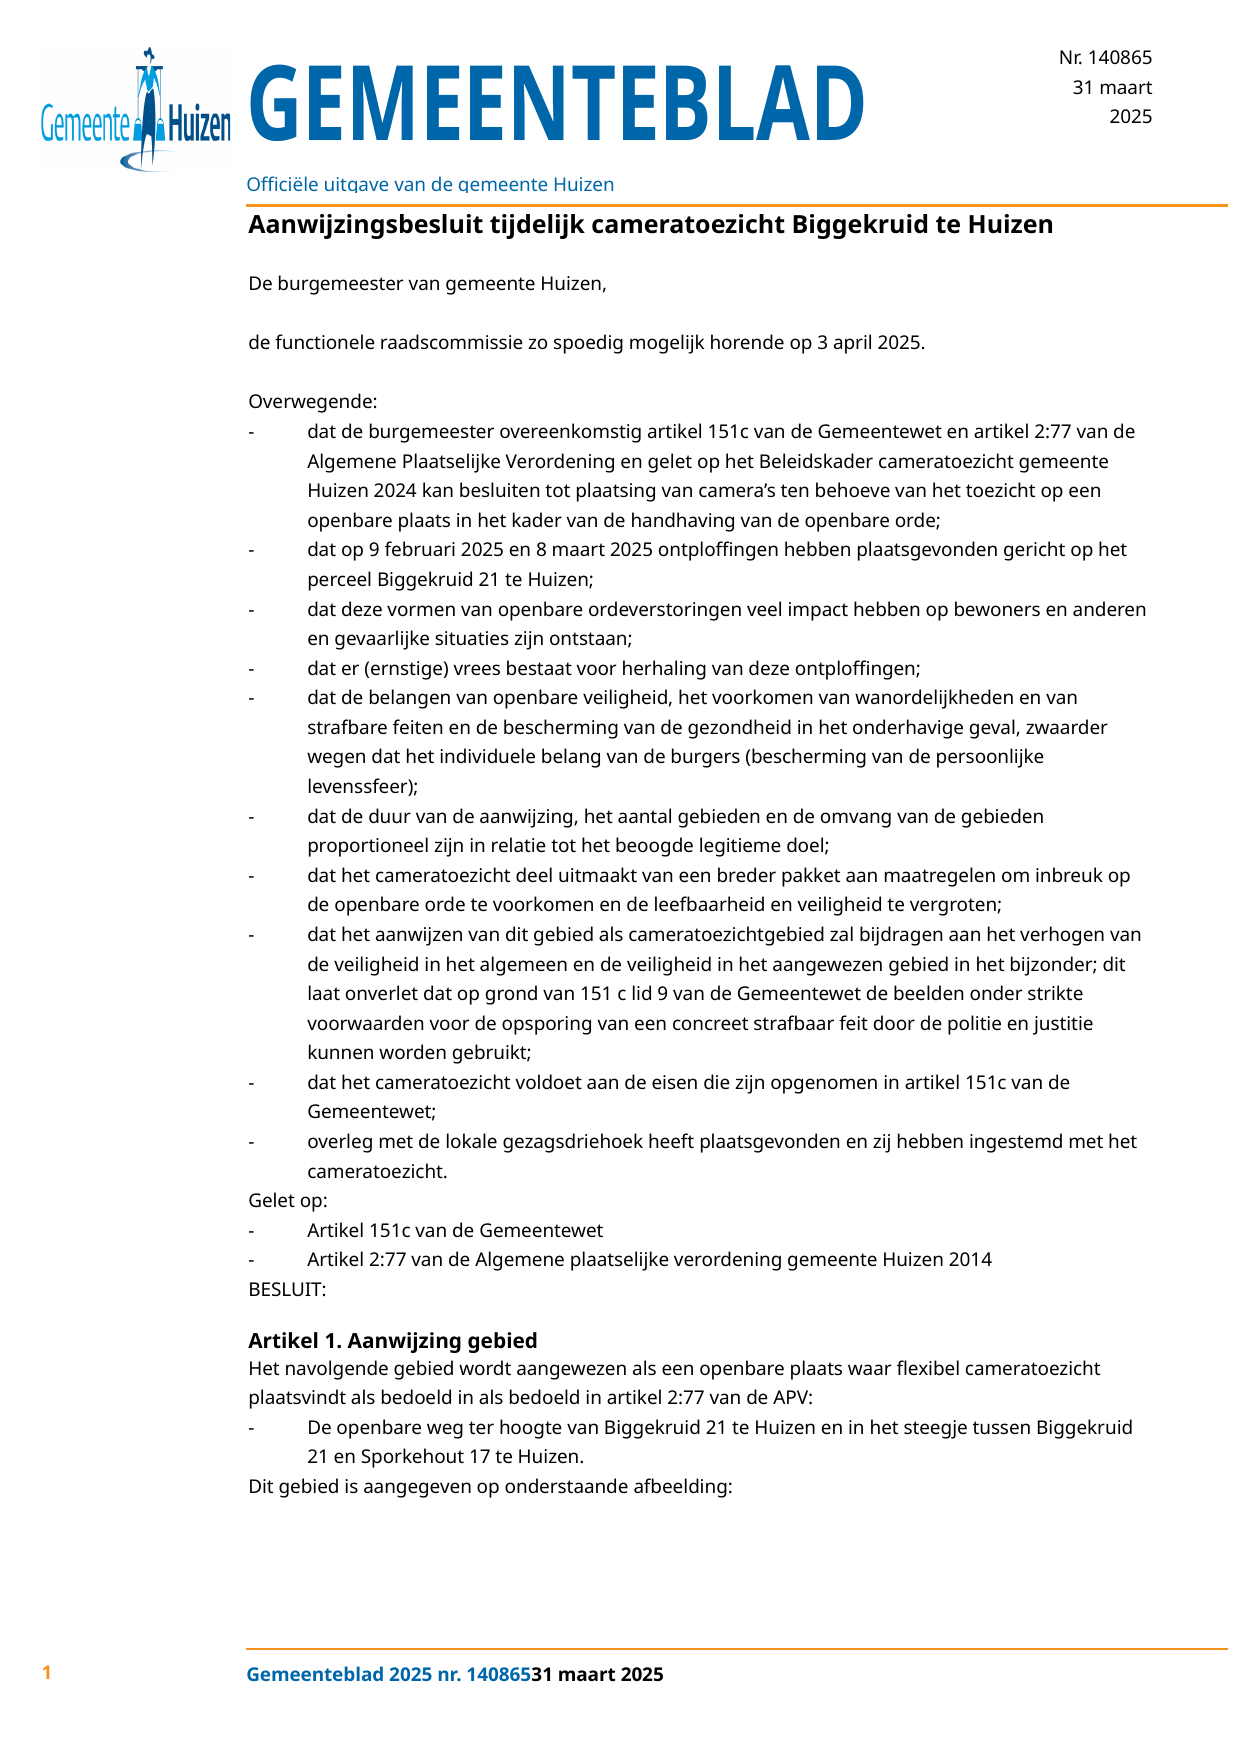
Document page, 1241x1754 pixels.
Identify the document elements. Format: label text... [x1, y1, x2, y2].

list dat op 9 februari 2025 en 8 maart 2025 ontploffingen hebben plaatsgevonden gericht op het perceel Biggekruid 21 te Huizen; [248, 537, 1152, 592]
list dat de belangen van openbare veiligheid, het voorkomen van wanordelijkheden en van strafbare feiten en de bescherming van de gezondheid in het onderhavige geval, zwaarder wegen dat het individuele belang van de burgers (bescherming van de persoonlijke levenssfeer); [248, 684, 1152, 799]
list dat de burgemeester overeenkomstig artikel 151c van de Gemeentewet en artikel 2:77 van de Algemene Plaatselijke Verordening en gelet op het Beleidskader cameratoezicht gemeente Huizen 2024 kan besluiten tot plaatsing van camera’s ten behoeve van het toezicht op een openbare plaats in het kader van de handhaving van de openbare orde; [248, 418, 1152, 533]
list dat het cameratoezicht deel uitmaakt van een breder pakket aan maatregelen om inbreuk op de openbare orde te voorkomen en de leefbaarheid en veiligheid te vergroten; [248, 862, 1152, 917]
list overleg met de lokale gezagsdriehoek heeft plaatsgevonden en zij hebben ingestemd met het cameratoezicht. [248, 1128, 1152, 1183]
text Gelet op: [248, 1187, 1152, 1213]
text Dit gebied is aangegeven op onderstaande afbeelding: [248, 1473, 1152, 1499]
list dat de duur van de aanwijzing, het aantal gebieden en de omvang van de gebieden proportioneel zijn in relatie tot het beoogde legitieme doel; [248, 803, 1152, 858]
list dat het cameratoezicht voldoet aan de eisen die zijn opgenomen in artikel 151c van de Gemeentewet; [248, 1069, 1152, 1124]
list De openbare weg ter hoogte van Biggekruid 21 te Huizen en in het steegje tussen Biggekruid 21 en Sporkehout 17 te Huizen. [248, 1414, 1152, 1469]
text Het navolgende gebied wordt aangewezen als een openbare plaats waar flexibel cameratoezicht plaatsvindt als bedoeld in als bedoeld in artikel 2:77 van de APV: [248, 1355, 1152, 1410]
list Artikel 151c van de Gemeentewet [248, 1217, 1152, 1243]
list dat het aanwijzen van dit gebied als cameratoezichtgebied zal bijdragen aan het verhogen van de veiligheid in het algemeen en de veiligheid in het aangewezen gebied in het bijzonder; dit laat onverlet dat op grond van 151 c lid 9 van de Gemeentewet de beelden onder strikte voorwaarden voor de opsporing van een concreet strafbaar feit door de politie en justitie kunnen worden gebruikt; [248, 921, 1152, 1065]
text Artikel 1. Aanwijzing gebied [248, 1327, 1152, 1355]
list dat er (ernstige) vrees bestaat voor herhaling van deze ontploffingen; [248, 655, 1152, 681]
picture [41, 47, 231, 172]
list Artikel 2:77 van de Algemene plaatselijke verordening gemeente Huizen 2014 [248, 1247, 1152, 1272]
text Overwegende: [248, 389, 1152, 414]
text Aanwijzingsbesluit tijdelijk cameratoezicht Biggekruid te Huizen [248, 207, 1152, 241]
text De burgemeester van gemeente Huizen, [248, 270, 1152, 296]
list dat deze vormen van openbare ordeverstoringen veel impact hebben op bewoners en anderen en gevaarlijke situaties zijn ontstaan; [248, 596, 1152, 651]
text de functionele raadscommissie zo spoedig mogelijk horende op 3 april 2025. [248, 329, 1152, 355]
text BESLUIT: [248, 1276, 1152, 1302]
